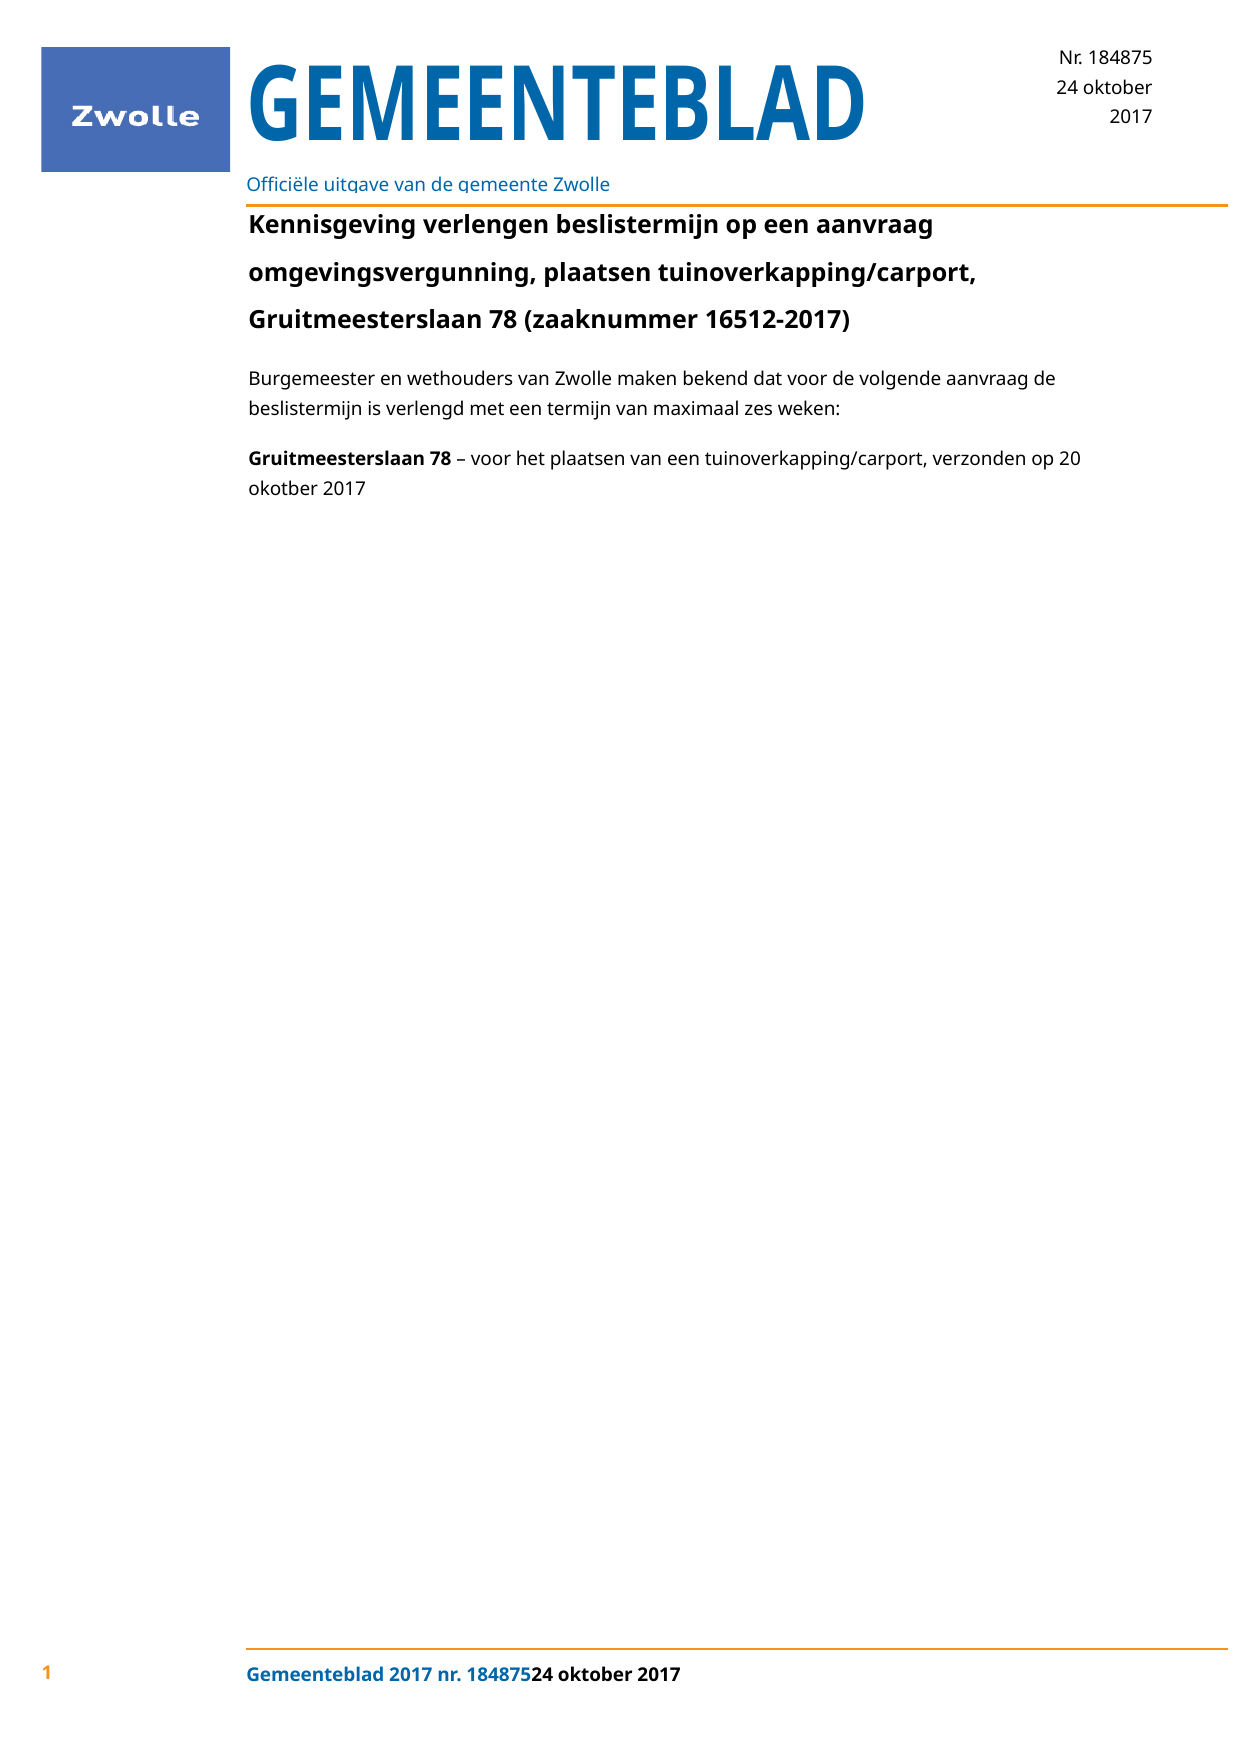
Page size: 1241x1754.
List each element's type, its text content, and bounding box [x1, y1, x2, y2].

text Burgemeester en wethouders van Zwolle maken bekend dat voor de volgende aanvraag de beslistermijn is verlengd met een termijn van maximaal zes weken: [248, 366, 1152, 421]
picture [41, 47, 231, 172]
text Gruitmeesterslaan 78 – voor het plaatsen van een tuinoverkapping/carport, verzonden op 20 okotber 2017 [248, 446, 1152, 501]
text Kennisgeving verlengen beslistermijn op een aanvraag omgevingsvergunning, plaatsen tuinoverkapping/carport, Gruitmeesterslaan 78 (zaaknummer 16512-2017) [248, 207, 1152, 336]
